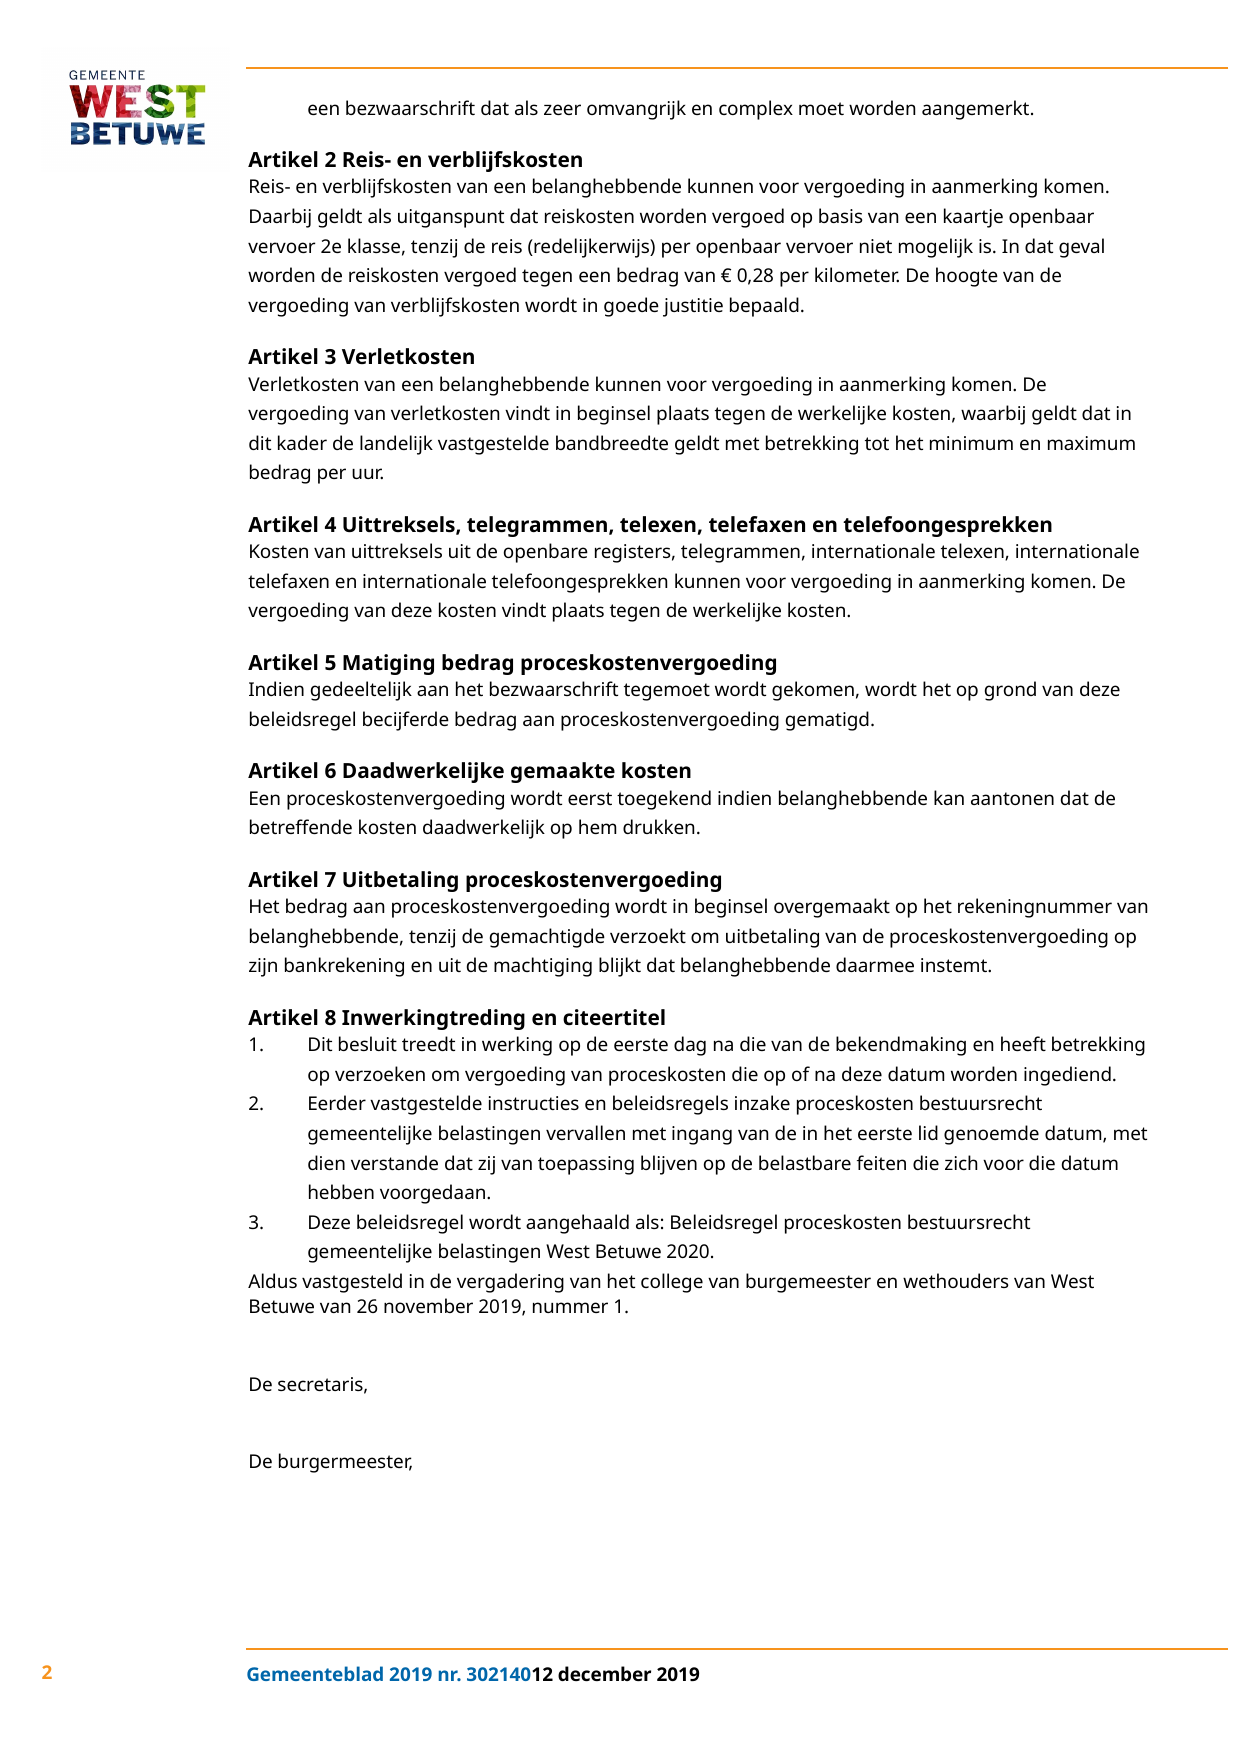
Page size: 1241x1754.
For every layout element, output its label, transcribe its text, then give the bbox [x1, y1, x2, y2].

text Reis- en verblijfskosten van een belanghebbende kunnen voor vergoeding in aanmerking komen. Daarbij geldt als uitganspunt dat reiskosten worden vergoed op basis van een kaartje openbaar vervoer 2e klasse, tenzij de reis (redelijkerwijs) per openbaar vervoer niet mogelijk is. In dat geval worden de reiskosten vergoed tegen een bedrag van € 0,28 per kilometer. De hoogte van de vergoeding van verblijfskosten wordt in goede justitie bepaald. [248, 174, 1152, 318]
text De burgermeester, [248, 1448, 1152, 1474]
text Het bedrag aan proceskostenvergoeding wordt in beginsel overgemaakt op het rekeningnummer van belanghebbende, tenzij de gemachtigde verzoekt om uitbetaling van de proceskostenvergoeding op zijn bankrekening en uit de machtiging blijkt dat belanghebbende daarmee instemt. [248, 893, 1152, 978]
list Eerder vastgestelde instructies en beleidsregels inzake proceskosten bestuursrecht gemeentelijke belastingen vervallen met ingang van de in het eerste lid genoemde datum, met dien verstande dat zij van toepassing blijven op de belastbare feiten die zich voor die datum hebben voorgedaan. [248, 1091, 1152, 1205]
text Artikel 6 Daadwerkelijke gemaakte kosten [248, 756, 1152, 785]
text Artikel 8 Inwerkingtreding en citeertitel [248, 1003, 1152, 1031]
text Artikel 4 Uittreksels, telegrammen, telexen, telefaxen en telefoongesprekken [248, 510, 1152, 538]
list een bezwaarschrift dat als zeer omvangrijk en complex moet worden aangemerkt. [248, 95, 1152, 121]
list Dit besluit treedt in werking op de eerste dag na die van de bekendmaking en heeft betrekking op verzoeken om vergoeding van proceskosten die op of na deze datum worden ingediend. [248, 1031, 1152, 1087]
text Een proceskostenvergoeding wordt eerst toegekend indien belanghebbende kan aantonen dat de betreffende kosten daadwerkelijk op hem drukken. [248, 785, 1152, 840]
text Indien gedeeltelijk aan het bezwaarschrift tegemoet wordt gekomen, wordt het op grond van deze beleidsregel becijferde bedrag aan proceskostenvergoeding gematigd. [248, 676, 1152, 732]
list Deze beleidsregel wordt aangehaald als: Beleidsregel proceskosten bestuursrecht gemeentelijke belastingen West Betuwe 2020. [248, 1209, 1152, 1264]
picture [41, 47, 231, 172]
text Artikel 3 Verletkosten [248, 342, 1152, 371]
text Artikel 2 Reis- en verblijfskosten [248, 145, 1152, 174]
text Kosten van uittreksels uit de openbare registers, telegrammen, internationale telexen, internationale telefaxen en internationale telefoongesprekken kunnen voor vergoeding in aanmerking komen. De vergoeding van deze kosten vindt plaats tegen de werkelijke kosten. [248, 538, 1152, 623]
text Verletkosten van een belanghebbende kunnen voor vergoeding in aanmerking komen. De vergoeding van verletkosten vindt in beginsel plaats tegen de werkelijke kosten, waarbij geldt dat in dit kader de landelijk vastgestelde bandbreedte geldt met betrekking tot het minimum en maximum bedrag per uur. [248, 371, 1152, 485]
text De secretaris, [248, 1371, 1152, 1397]
text Artikel 7 Uitbetaling proceskostenvergoeding [248, 865, 1152, 893]
text Aldus vastgesteld in de vergadering van het college van burgemeester en wethouders van West Betuwe van 26 november 2019, nummer 1. [248, 1268, 1152, 1319]
text Artikel 5 Matiging bedrag proceskostenvergoeding [248, 648, 1152, 676]
